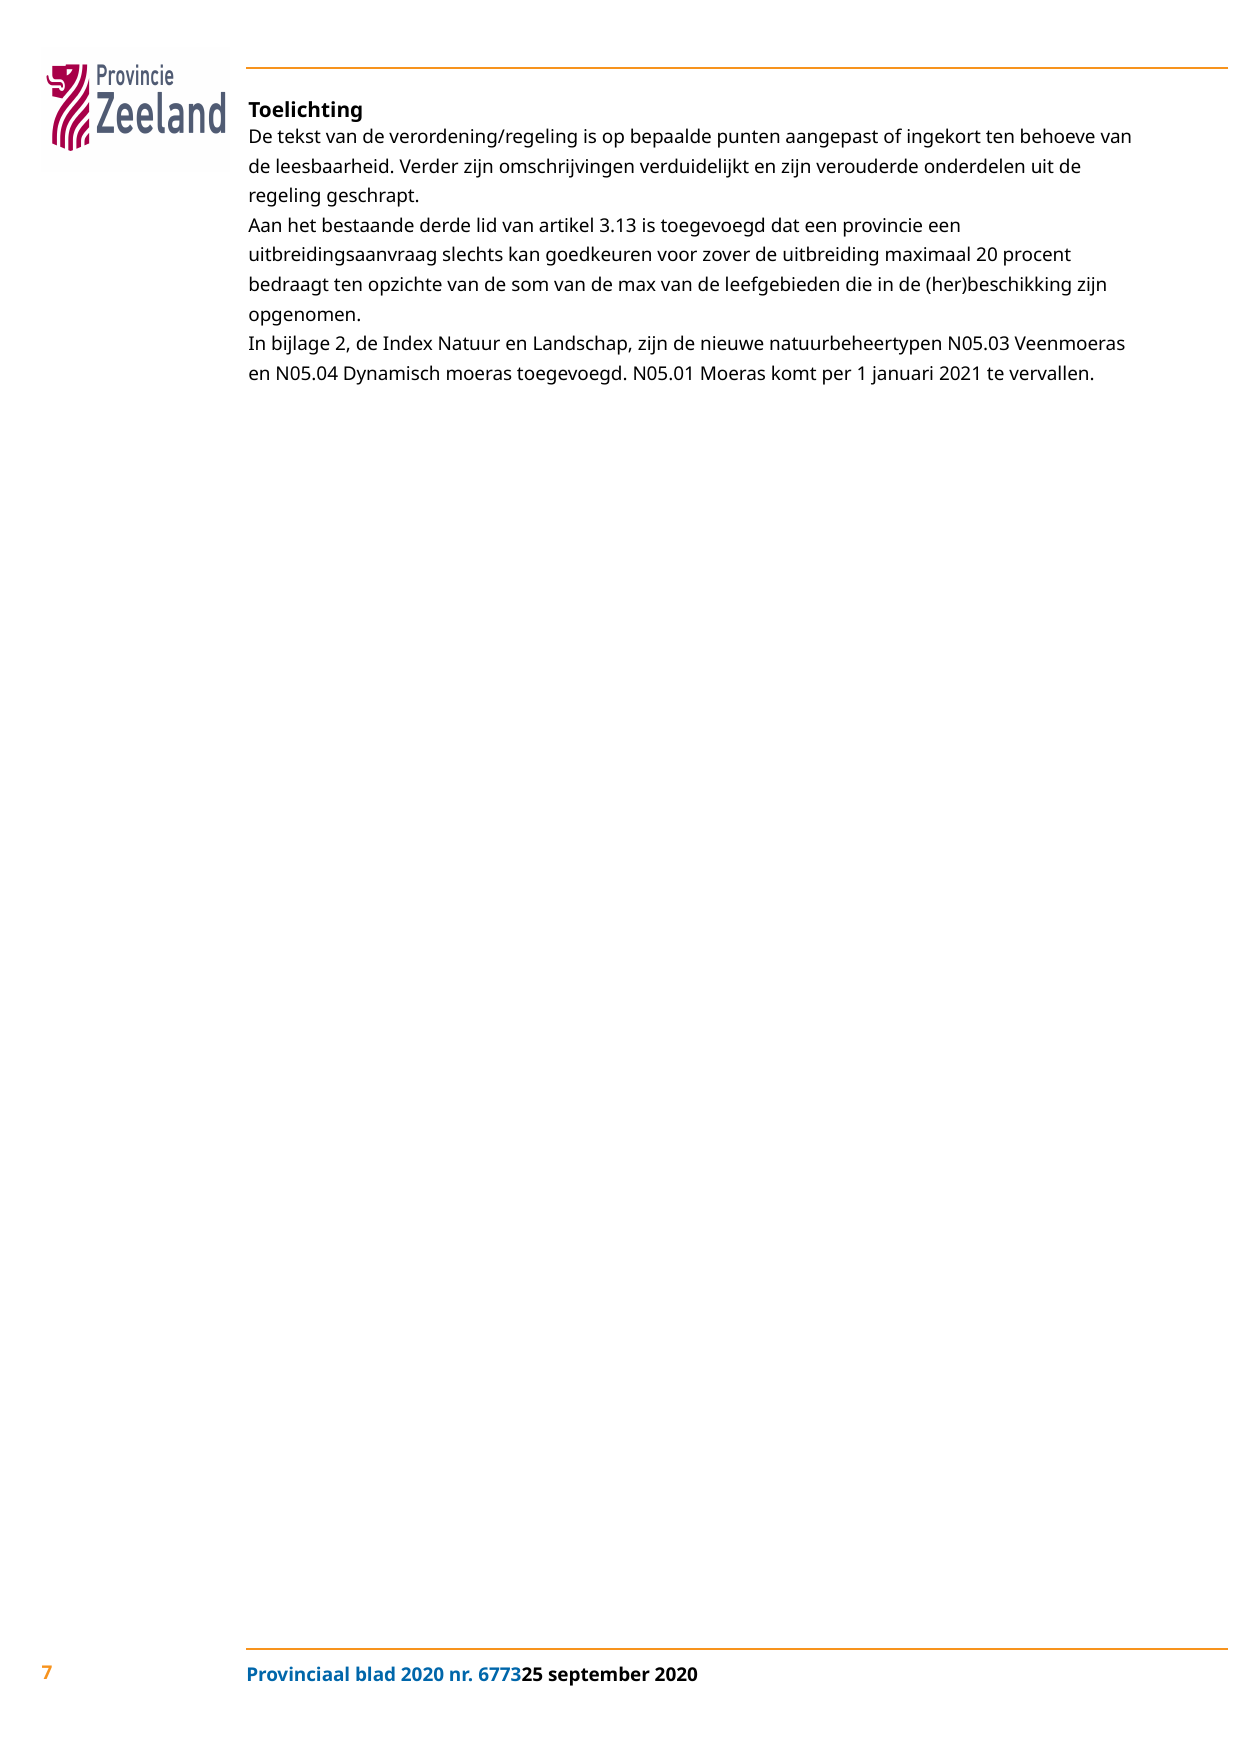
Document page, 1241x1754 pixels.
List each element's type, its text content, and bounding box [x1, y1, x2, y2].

text Toelichting [248, 95, 1152, 123]
picture [41, 47, 231, 172]
text In bijlage 2, de Index Natuur en Landschap, zijn de nieuwe natuurbeheertypen N05.03 Veenmoeras en N05.04 Dynamisch moeras toegevoegd. N05.01 Moeras komt per 1 januari 2021 te vervallen. [248, 330, 1152, 386]
text De tekst van de verordening/regeling is op bepaalde punten aangepast of ingekort ten behoeve van de leesbaarheid. Verder zijn omschrijvingen verduidelijkt en zijn verouderde onderdelen uit de regeling geschrapt. [248, 123, 1152, 208]
text Aan het bestaande derde lid van artikel 3.13 is toegevoegd dat een provincie een uitbreidingsaanvraag slechts kan goedkeuren voor zover de uitbreiding maximaal 20 procent bedraagt ten opzichte van de som van de max van de leefgebieden die in de (her)beschikking zijn opgenomen. [248, 212, 1152, 327]
